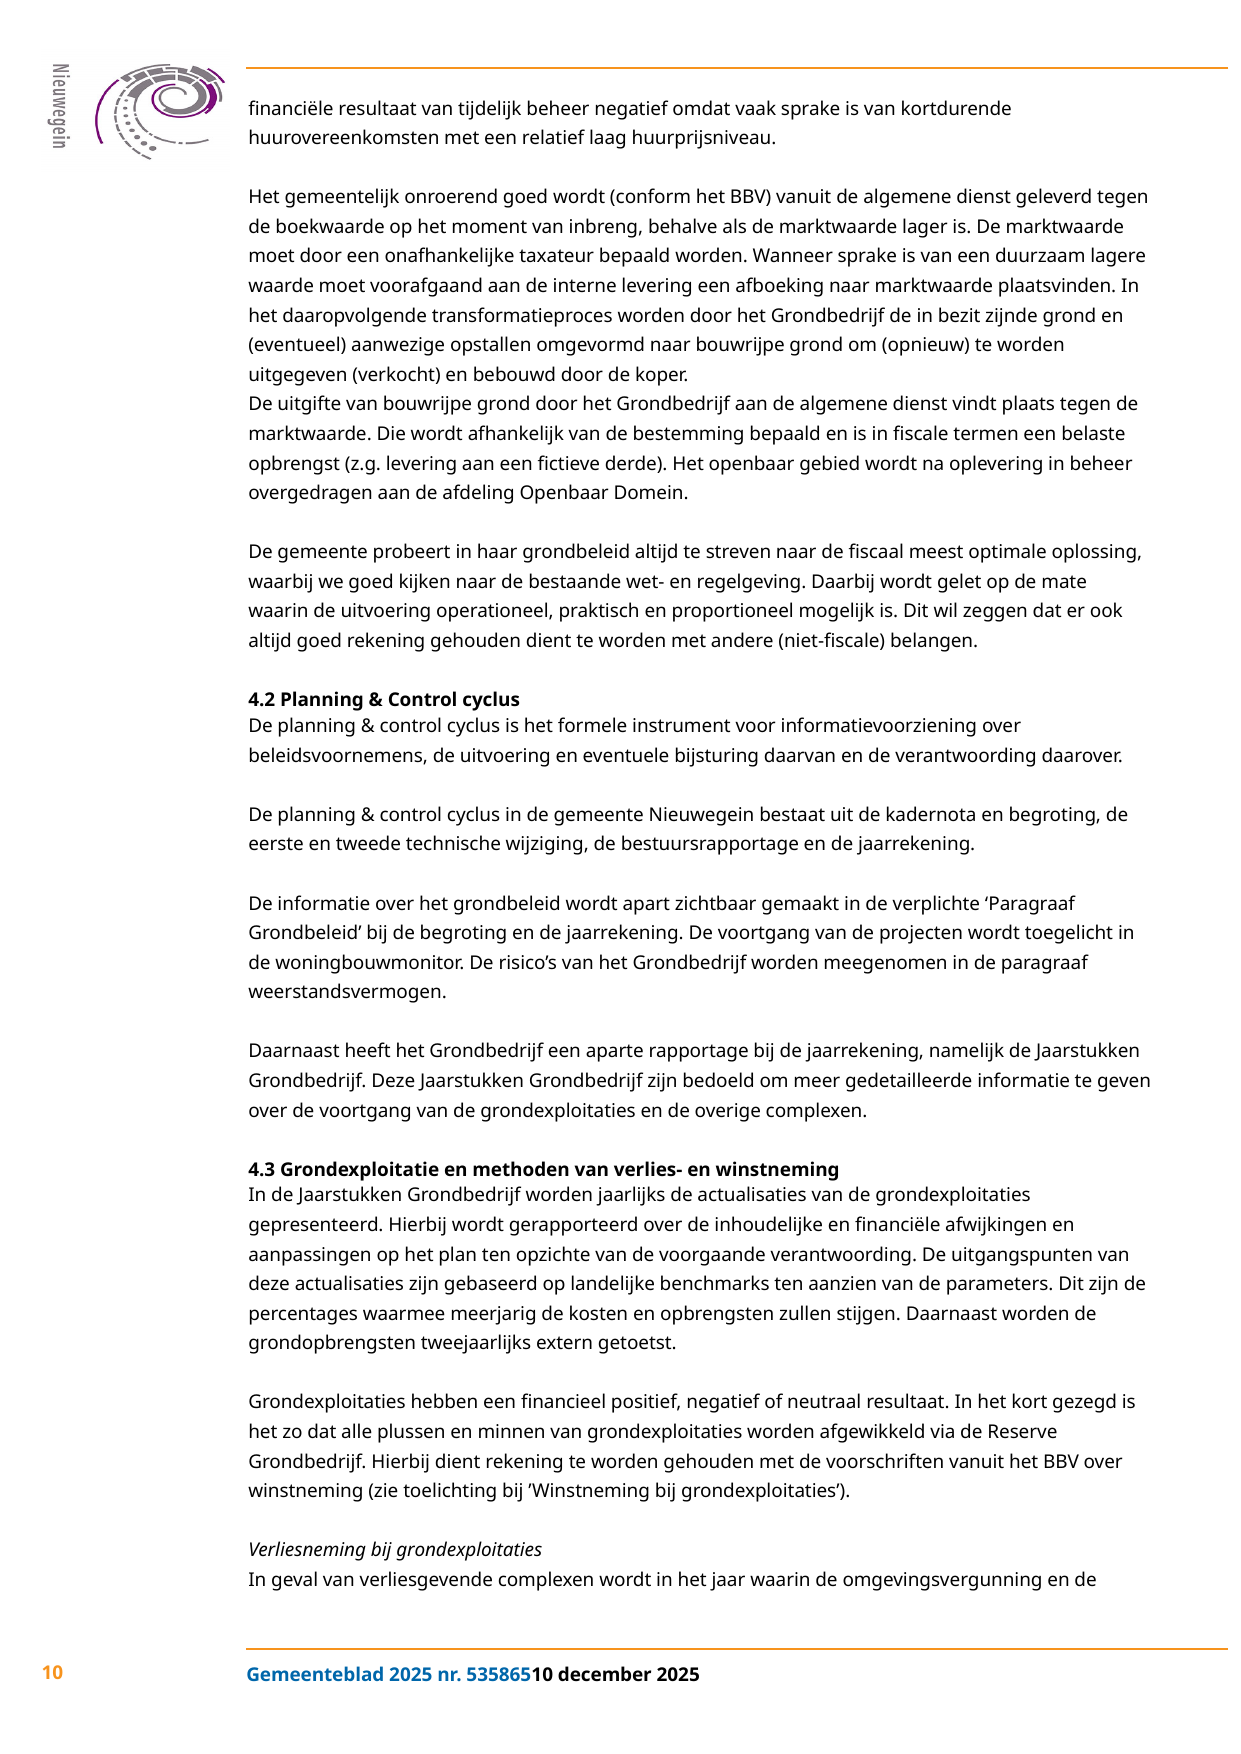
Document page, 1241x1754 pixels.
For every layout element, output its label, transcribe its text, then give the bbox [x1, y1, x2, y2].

text De informatie over het grondbeleid wordt apart zichtbaar gemaakt in de verplichte ‘Paragraaf Grondbeleid’ bij de begroting en de jaarrekening. De voortgang van de projecten wordt toegelicht in de woningbouwmonitor. De risico’s van het Grondbedrijf worden meegenomen in de paragraaf weerstandsvermogen. [248, 890, 1152, 1004]
text 4.3 Grondexploitatie en methoden van verlies- en winstneming [248, 1156, 1152, 1182]
text Verliesneming bij grondexploitaties [248, 1537, 1152, 1562]
text Daarnaast heeft het Grondbedrijf een aparte rapportage bij de jaarrekening, namelijk de Jaarstukken Grondbedrijf. Deze Jaarstukken Grondbedrijf zijn bedoeld om meer gedetailleerde informatie te geven over de voortgang van de grondexploitaties en de overige complexen. [248, 1038, 1152, 1122]
text De planning & control cyclus is het formele instrument voor informatievoorziening over beleidsvoornemens, de uitvoering en eventuele bijsturing daarvan en de verantwoording daarover. [248, 712, 1152, 767]
text De gemeente probeert in haar grondbeleid altijd te streven naar de fiscaal meest optimale oplossing, waarbij we goed kijken naar de bestaande wet- en regelgeving. Daarbij wordt gelet op de mate waarin de uitvoering operationeel, praktisch en proportioneel mogelijk is. Dit wil zeggen dat er ook altijd goed rekening gehouden dient te worden met andere (niet-fiscale) belangen. [248, 538, 1152, 653]
text In de Jaarstukken Grondbedrijf worden jaarlijks de actualisaties van de grondexploitaties gepresenteerd. Hierbij wordt gerapporteerd over de inhoudelijke en financiële afwijkingen en aanpassingen op het plan ten opzichte van de voorgaande verantwoording. De uitgangspunten van deze actualisaties zijn gebaseerd op landelijke benchmarks ten aanzien van de parameters. Dit zijn de percentages waarmee meerjarig de kosten en opbrengsten zullen stijgen. Daarnaast worden de grondopbrengsten tweejaarlijks extern getoetst. [248, 1182, 1152, 1355]
text De planning & control cyclus in de gemeente Nieuwegein bestaat uit de kadernota en begroting, de eerste en tweede technische wijziging, de bestuursrapportage en de jaarrekening. [248, 801, 1152, 856]
text Grondexploitaties hebben een financieel positief, negatief of neutraal resultaat. In het kort gezegd is het zo dat alle plussen en minnen van grondexploitaties worden afgewikkeld via de Reserve Grondbedrijf. Hierbij dient rekening te worden gehouden met de voorschriften vanuit het BBV over winstneming (zie toelichting bij ’Winstneming bij grondexploitaties’). [248, 1389, 1152, 1503]
text In geval van verliesgevende complexen wordt in het jaar waarin de omgevingsvergunning en de [248, 1566, 1152, 1592]
text De uitgifte van bouwrijpe grond door het Grondbedrijf aan de algemene dienst vindt plaats tegen de marktwaarde. Die wordt afhankelijk van de bestemming bepaald en is in fiscale termen een belaste opbrengst (z.g. levering aan een fictieve derde). Het openbaar gebied wordt na oplevering in beheer overgedragen aan de afdeling Openbaar Domein. [248, 391, 1152, 505]
text Het gemeentelijk onroerend goed wordt (conform het BBV) vanuit de algemene dienst geleverd tegen de boekwaarde op het moment van inbreng, behalve als de marktwaarde lager is. De marktwaarde moet door een onafhankelijke taxateur bepaald worden. Wanneer sprake is van een duurzaam lagere waarde moet voorafgaand aan de interne levering een afboeking naar marktwaarde plaatsvinden. In het daaropvolgende transformatieproces worden door het Grondbedrijf de in bezit zijnde grond en (eventueel) aanwezige opstallen omgevormd naar bouwrijpe grond om (opnieuw) te worden uitgegeven (verkocht) en bebouwd door de koper. [248, 183, 1152, 387]
text 4.2 Planning & Control cyclus [248, 686, 1152, 712]
picture [41, 47, 231, 172]
text financiële resultaat van tijdelijk beheer negatief omdat vaak sprake is van kortdurende huurovereenkomsten met een relatief laag huurprijsniveau. [248, 95, 1152, 150]
